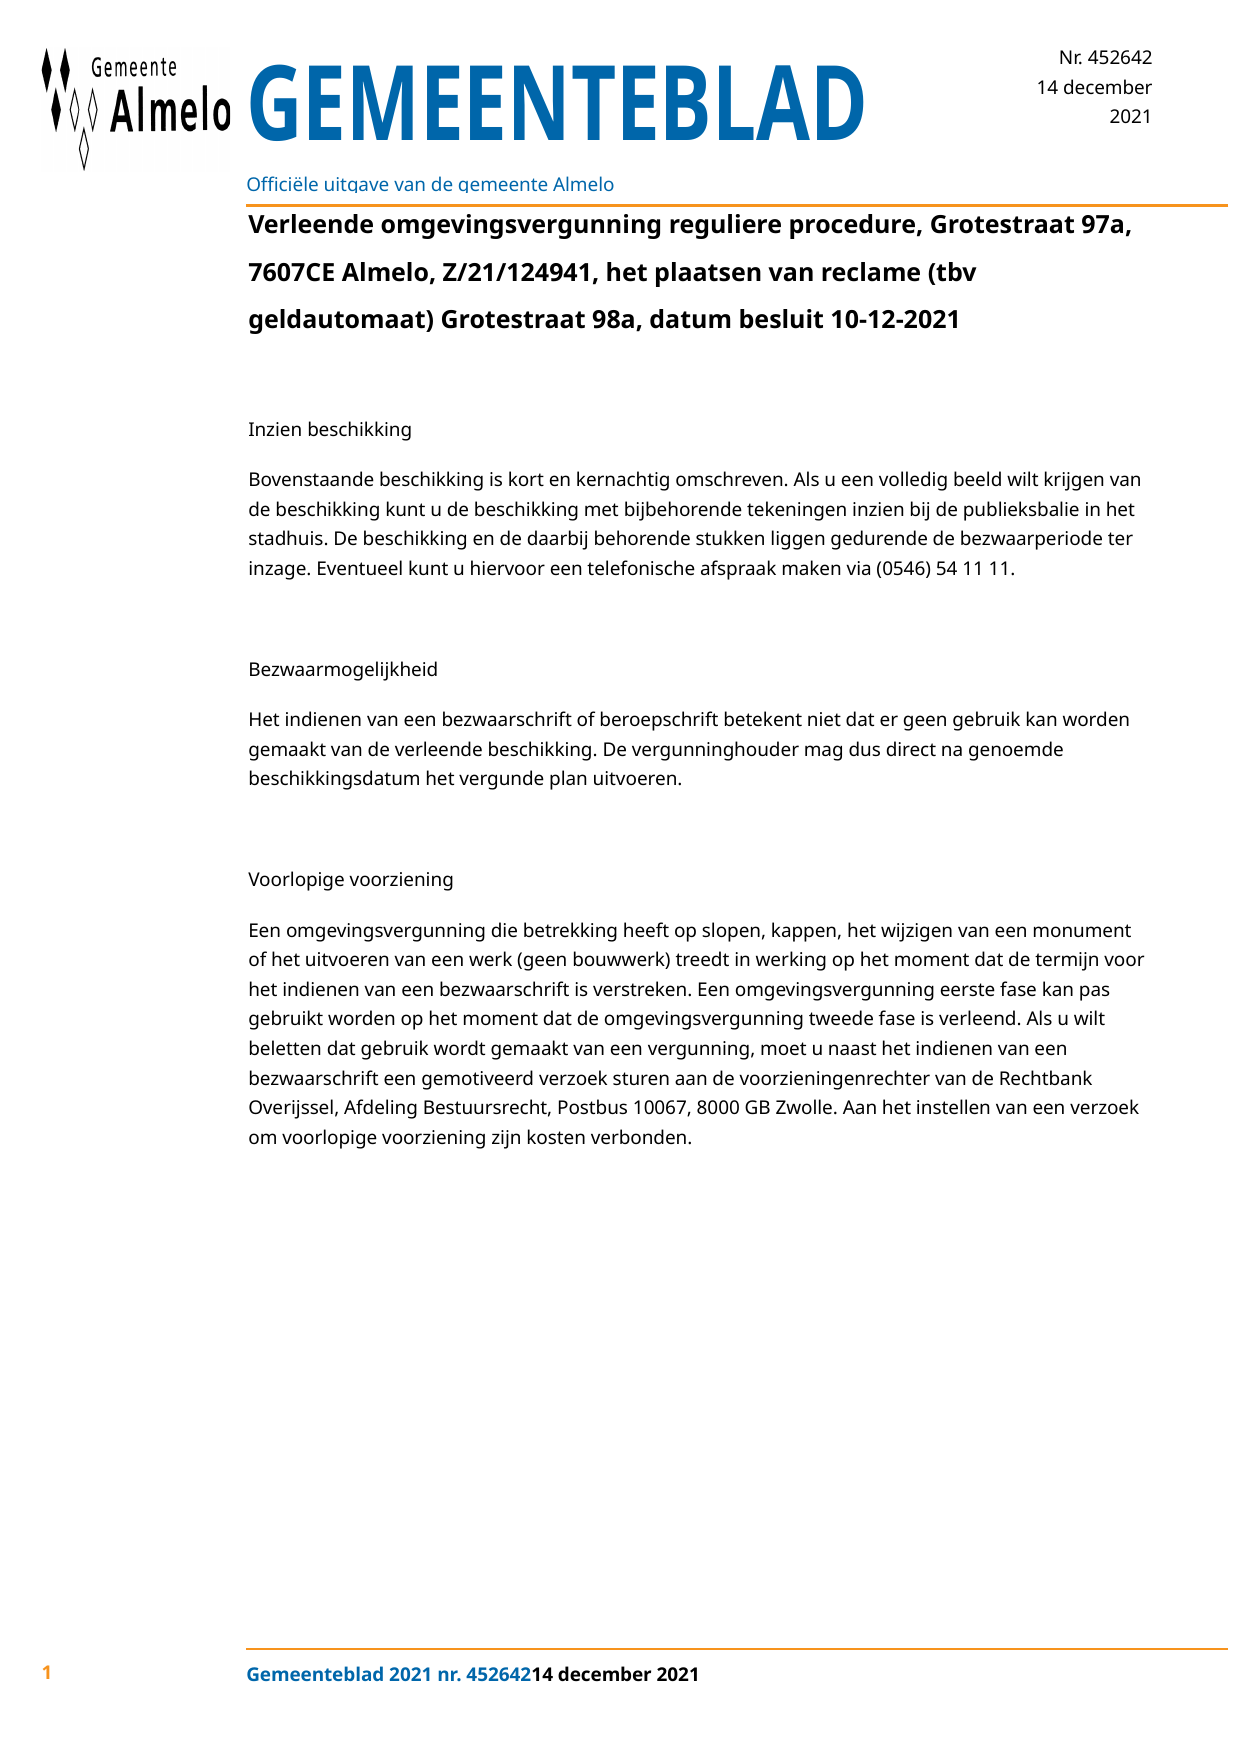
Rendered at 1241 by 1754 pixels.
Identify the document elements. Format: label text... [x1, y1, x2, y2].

text Inzien beschikking [248, 416, 1152, 442]
text Het indienen van een bezwaarschrift of beroepschrift betekent niet dat er geen gebruik kan worden gemaakt van de verleende beschikking. De vergunninghouder mag dus direct na genoemde beschikkingsdatum het vergunde plan uitvoeren. [248, 706, 1152, 791]
text Een omgevingsvergunning die betrekking heeft op slopen, kappen, het wijzigen van een monument of het uitvoeren van een werk (geen bouwwerk) treedt in werking op het moment dat de termijn voor het indienen van een bezwaarschrift is verstreken. Een omgevingsvergunning eerste fase kan pas gebruikt worden op het moment dat de omgevingsvergunning tweede fase is verleend. Als u wilt beletten dat gebruik wordt gemaakt van een vergunning, moet u naast het indienen van een bezwaarschrift een gemotiveerd verzoek sturen aan de voorzieningenrechter van de Rechtbank Overijssel, Afdeling Bestuursrecht, Postbus 10067, 8000 GB Zwolle. Aan het instellen van een verzoek om voorlopige voorziening zijn kosten verbonden. [248, 917, 1152, 1149]
text Bovenstaande beschikking is kort en kernachtig omschreven. Als u een volledig beeld wilt krijgen van de beschikking kunt u de beschikking met bijbehorende tekeningen inzien bij de publieksbalie in het stadhuis. De beschikking en de daarbij behorende stukken liggen gedurende de bezwaarperiode ter inzage. Eventueel kunt u hiervoor een telefonische afspraak maken via (0546) 54 11 11. [248, 466, 1152, 581]
text Verleende omgevingsvergunning reguliere procedure, Grotestraat 97a, 7607CE Almelo, Z/21/124941, het plaatsen van reclame (tbv geldautomaat) Grotestraat 98a, datum besluit 10-12-2021 [248, 207, 1152, 336]
text Bezwaarmogelijkheid [248, 656, 1152, 682]
text Voorlopige voorziening [248, 866, 1152, 892]
picture [41, 47, 231, 172]
